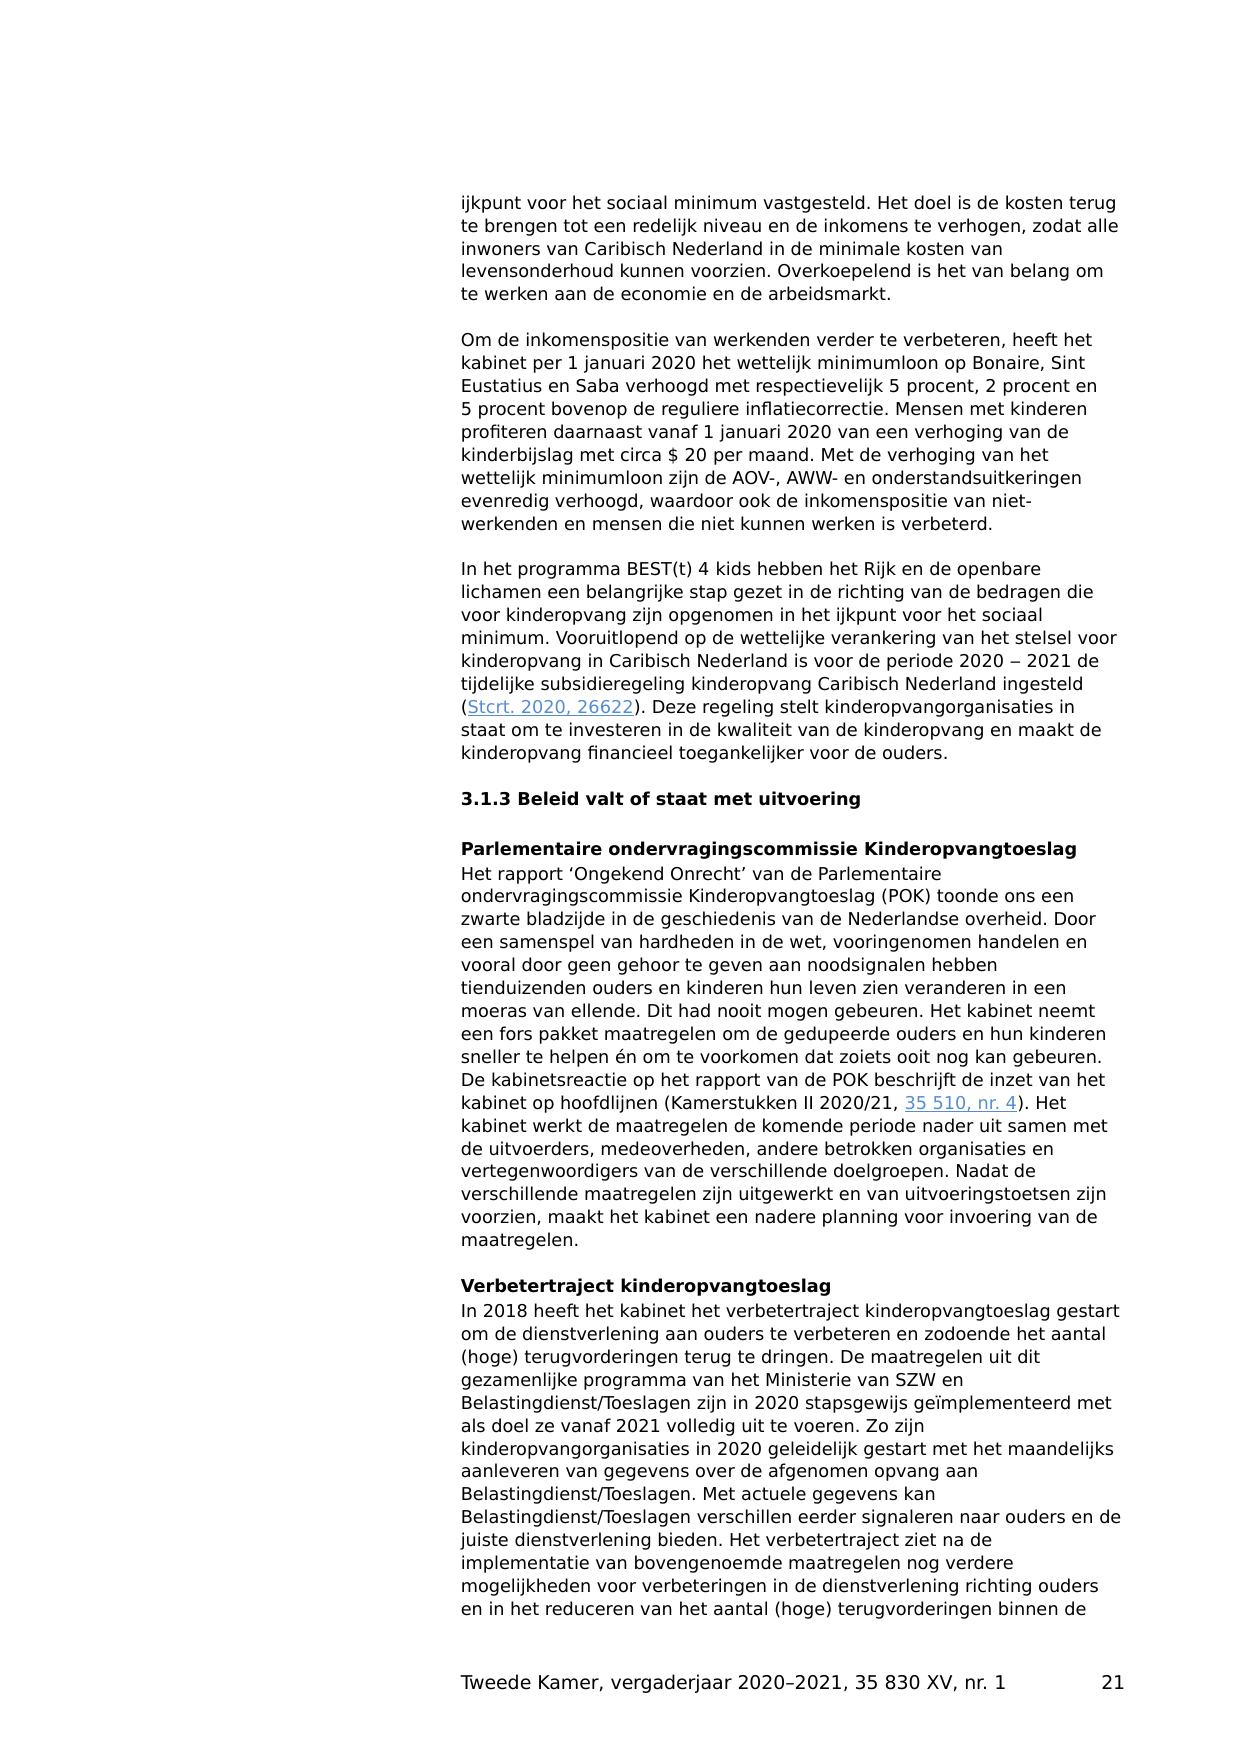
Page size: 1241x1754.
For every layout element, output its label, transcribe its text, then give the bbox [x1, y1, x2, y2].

text 3.1.3 Beleid valt of staat met uitvoering [461, 787, 1125, 809]
text In het programma BEST(t) 4 kids hebben het Rijk en de openbare lichamen een belangrijke stap gezet in de richting van de bedragen die voor kinderopvang zijn opgenomen in het ijkpunt voor het sociaal minimum. Vooruitlopend op de wettelijke verankering van het stelsel voor kinderopvang in Caribisch Nederland is voor de periode 2020 ‒ 2021 de tijdelijke subsidieregeling kinderopvang Caribisch Nederland ingesteld (Stcrt. 2020, 26622). Deze regeling stelt kinderopvangorganisaties in staat om te investeren in de kwaliteit van de kinderopvang en maakt de kinderopvang financieel toegankelijker voor de ouders. [461, 557, 1125, 764]
text ijkpunt voor het sociaal minimum vastgesteld. Het doel is de kosten terug te brengen tot een redelijk niveau en de inkomens te verhogen, zodat alle inwoners van Caribisch Nederland in de minimale kosten van levensonderhoud kunnen voorzien. Overkoepelend is het van belang om te werken aan de economie en de arbeidsmarkt. [461, 191, 1125, 305]
text Verbetertraject kinderopvangtoeslag [461, 1274, 1125, 1297]
text In 2018 heeft het kabinet het verbetertraject kinderopvangtoeslag gestart om de dienstverlening aan ouders te verbeteren en zodoende het aantal (hoge) terugvorderingen terug te dringen. De maatregelen uit dit gezamenlijke programma van het Ministerie van SZW en Belastingdienst/Toeslagen zijn in 2020 stapsgewijs geïmplementeerd met als doel ze vanaf 2021 volledig uit te voeren. Zo zijn kinderopvangorganisaties in 2020 geleidelijk gestart met het maandelijks aanleveren van gegevens over de afgenomen opvang aan Belastingdienst/Toeslagen. Met actuele gegevens kan Belastingdienst/Toeslagen verschillen eerder signaleren naar ouders en de juiste dienstverlening bieden. Het verbetertraject ziet na de implementatie van bovengenoemde maatregelen nog verdere mogelijkheden voor verbeteringen in de dienstverlening richting ouders en in het reduceren van het aantal (hoge) terugvorderingen binnen de [461, 1299, 1125, 1620]
text Parlementaire ondervragingscommissie Kinderopvangtoeslag [461, 837, 1125, 859]
text Om de inkomenspositie van werkenden verder te verbeteren, heeft het kabinet per 1 januari 2020 het wettelijk minimumloon op Bonaire, Sint Eustatius en Saba verhoogd met respectievelijk 5 procent, 2 procent en 5 procent bovenop de reguliere inflatiecorrectie. Mensen met kinderen profiteren daarnaast vanaf 1 januari 2020 van een verhoging van de kinderbijslag met circa $ 20 per maand. Met de verhoging van het wettelijk minimumloon zijn de AOV-, AWW- en onderstandsuitkeringen evenredig verhoogd, waardoor ook de inkomenspositie van niet-werkenden en mensen die niet kunnen werken is verbeterd. [461, 328, 1125, 534]
text Het rapport ‘Ongekend Onrecht’ van de Parlementaire ondervragingscommissie Kinderopvangtoeslag (POK) toonde ons een zwarte bladzijde in de geschiedenis van de Nederlandse overheid. Door een samenspel van hardheden in de wet, vooringenomen handelen en vooral door geen gehoor te geven aan noodsignalen hebben tienduizenden ouders en kinderen hun leven zien veranderen in een moeras van ellende. Dit had nooit mogen gebeuren. Het kabinet neemt een fors pakket maatregelen om de gedupeerde ouders en hun kinderen sneller te helpen én om te voorkomen dat zoiets ooit nog kan gebeuren. De kabinetsreactie op het rapport van de POK beschrijft de inzet van het kabinet op hoofdlijnen (Kamerstukken II 2020/21, 35 510, nr. 4). Het kabinet werkt de maatregelen de komende periode nader uit samen met de uitvoerders, medeoverheden, andere betrokken organisaties en vertegenwoordigers van de verschillende doelgroepen. Nadat de verschillende maatregelen zijn uitgewerkt en van uitvoeringstoetsen zijn voorzien, maakt het kabinet een nadere planning voor invoering van de maatregelen. [461, 862, 1125, 1251]
